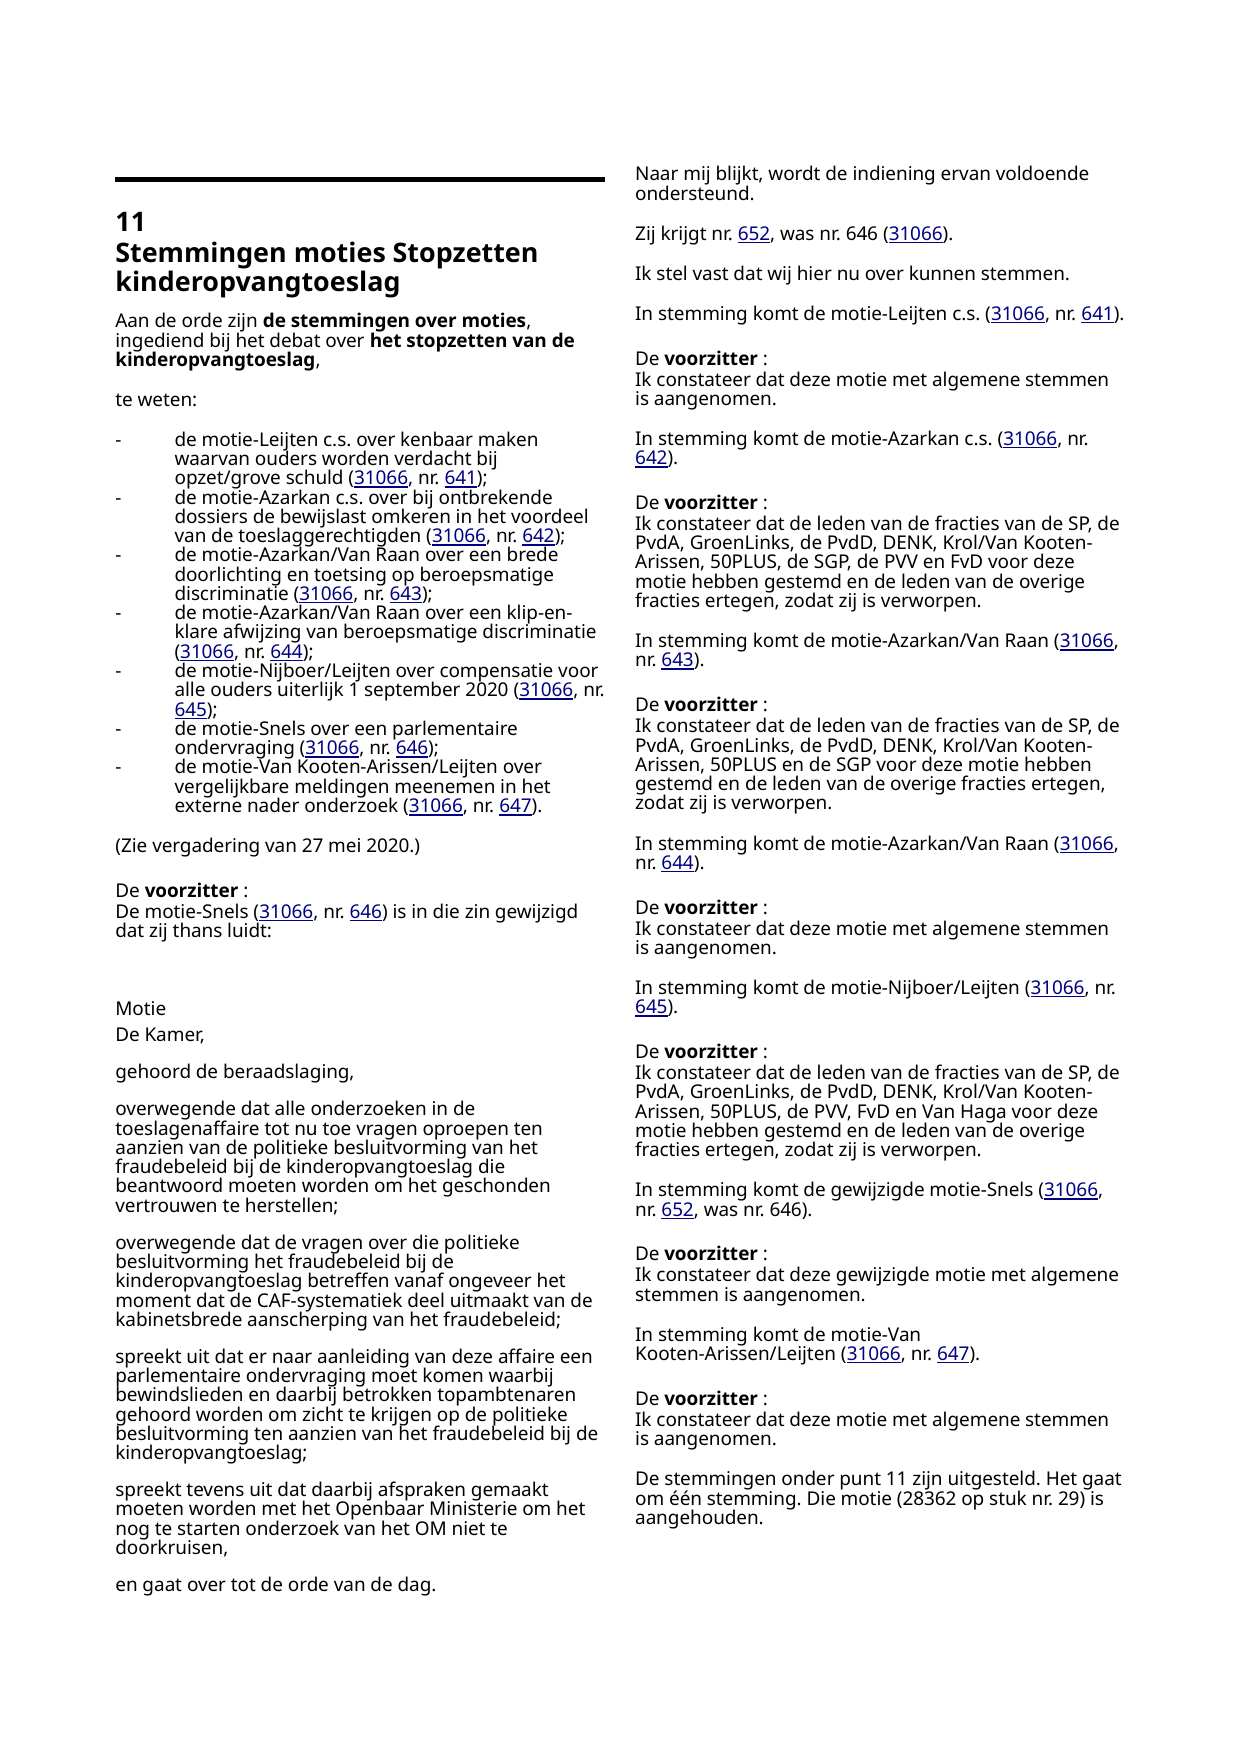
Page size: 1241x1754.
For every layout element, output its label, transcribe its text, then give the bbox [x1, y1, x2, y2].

text De voorzitter : [635, 489, 1125, 515]
text Ik constateer dat deze gewijzigde motie met algemene stemmen is aangenomen. [635, 1266, 1125, 1305]
text De voorzitter : [635, 345, 1125, 371]
list de motie-Van Kooten-Arissen/Leijten over vergelijkbare meldingen meenemen in het externe nader onderzoek (31066, nr. 647). [115, 758, 605, 816]
text (Zie vergadering van 27 mei 2020.) [115, 837, 605, 856]
text gehoord de beraadslaging, [115, 1063, 605, 1083]
text In stemming komt de gewijzigde motie-Snels (31066, nr. 652, was nr. 646). [635, 1181, 1125, 1220]
text overwegende dat de vragen over die politieke besluitvorming het fraudebeleid bij de kinderopvangtoeslag betreffen vanaf ongeveer het moment dat de CAF-systematiek deel uitmaakt van de kabinetsbrede aanscherping van het fraudebeleid; [115, 1234, 605, 1330]
text De voorzitter : [635, 1038, 1125, 1064]
text Ik constateer dat de leden van de fracties van de SP, de PvdA, GroenLinks, de PvdD, DENK, Krol/Van Kooten-Arissen, 50PLUS, de PVV, FvD en Van Haga voor deze motie hebben gestemd en de leden van de overige fracties ertegen, zodat zij is verworpen. [635, 1064, 1125, 1160]
text De Kamer, [115, 1026, 605, 1046]
text De voorzitter : [635, 1385, 1125, 1411]
text Ik constateer dat de leden van de fracties van de SP, de PvdA, GroenLinks, de PvdD, DENK, Krol/Van Kooten-Arissen, 50PLUS, de SGP, de PVV en FvD voor deze motie hebben gestemd en de leden van de overige fracties ertegen, zodat zij is verworpen. [635, 515, 1125, 611]
text De motie-Snels (31066, nr. 646) is in die zin gewijzigd dat zij thans luidt: [115, 903, 605, 941]
text In stemming komt de motie-Nijboer/Leijten (31066, nr. 645). [635, 979, 1125, 1017]
text De voorzitter : [635, 692, 1125, 717]
text Ik stel vast dat wij hier nu over kunnen stemmen. [635, 264, 1125, 284]
text Ik constateer dat deze motie met algemene stemmen is aangenomen. [635, 919, 1125, 958]
text Naar mij blijkt, wordt de indiening ervan voldoende ondersteund. [635, 165, 1125, 204]
text Ik constateer dat deze motie met algemene stemmen is aangenomen. [635, 371, 1125, 409]
text spreekt tevens uit dat daarbij afspraken gemaakt moeten worden met het Openbaar Ministerie om het nog te starten onderzoek van het OM niet te doorkruisen, [115, 1481, 605, 1558]
text overwegende dat alle onderzoeken in de toeslagenaffaire tot nu toe vragen oproepen ten aanzien van de politieke besluitvorming van het fraudebeleid bij de kinderopvangtoeslag die beantwoord moeten worden om het geschonden vertrouwen te herstellen; [115, 1100, 605, 1216]
list de motie-Azarkan/Van Raan over een klip-en-klare afwijzing van beroepsmatige discriminatie (31066, nr. 644); [115, 604, 605, 662]
list de motie-Azarkan c.s. over bij ontbrekende dossiers de bewijslast omkeren in het voordeel van de toeslaggerechtigden (31066, nr. 642); [115, 489, 605, 546]
text Stemmingen moties Stopzetten kinderopvangtoeslag [115, 239, 605, 312]
text spreekt uit dat er naar aanleiding van deze affaire een parlementaire ondervraging moet komen waarbij bewindslieden en daarbij betrokken topambtenaren gehoord worden om zicht te krijgen op de politieke besluitvorming ten aanzien van het fraudebeleid bij de kinderopvangtoeslag; [115, 1348, 605, 1463]
text 11 [115, 203, 605, 239]
text De voorzitter : [635, 1241, 1125, 1266]
list de motie-Snels over een parlementaire ondervraging (31066, nr. 646); [115, 720, 605, 758]
text en gaat over tot de orde van de dag. [115, 1576, 605, 1595]
list de motie-Nijboer/Leijten over compensatie voor alle ouders uiterlijk 1 september 2020 (31066, nr. 645); [115, 662, 605, 720]
text Motie [115, 995, 605, 1021]
text De voorzitter : [635, 894, 1125, 919]
text In stemming komt de motie-Azarkan c.s. (31066, nr. 642). [635, 430, 1125, 468]
list de motie-Leijten c.s. over kenbaar maken waarvan ouders worden verdacht bij opzet/grove schuld (31066, nr. 641); [115, 431, 605, 489]
text Aan de orde zijn de stemmingen over moties, ingediend bij het debat over het stopzetten van de kinderopvangtoeslag, [115, 312, 605, 370]
text Ik constateer dat de leden van de fracties van de SP, de PvdA, GroenLinks, de PvdD, DENK, Krol/Van Kooten-Arissen, 50PLUS en de SGP voor deze motie hebben gestemd en de leden van de overige fracties ertegen, zodat zij is verworpen. [635, 717, 1125, 814]
text In stemming komt de motie-Azarkan/Van Raan (31066, nr. 644). [635, 834, 1125, 873]
text In stemming komt de motie-Azarkan/Van Raan (31066, nr. 643). [635, 632, 1125, 671]
text Zij krijgt nr. 652, was nr. 646 (31066). [635, 224, 1125, 244]
list de motie-Azarkan/Van Raan over een brede doorlichting en toetsing op beroepsmatige discriminatie (31066, nr. 643); [115, 546, 605, 604]
text In stemming komt de motie-Van Kooten-Arissen/Leijten (31066, nr. 647). [635, 1326, 1125, 1364]
text De stemmingen onder punt 11 zijn uitgesteld. Het gaat om één stemming. Die motie (28362 op stuk nr. 29) is aangehouden. [635, 1470, 1125, 1528]
text In stemming komt de motie-Leijten c.s. (31066, nr. 641). [635, 305, 1125, 324]
text Ik constateer dat deze motie met algemene stemmen is aangenomen. [635, 1411, 1125, 1449]
text De voorzitter : [115, 877, 605, 903]
text te weten: [115, 391, 605, 410]
